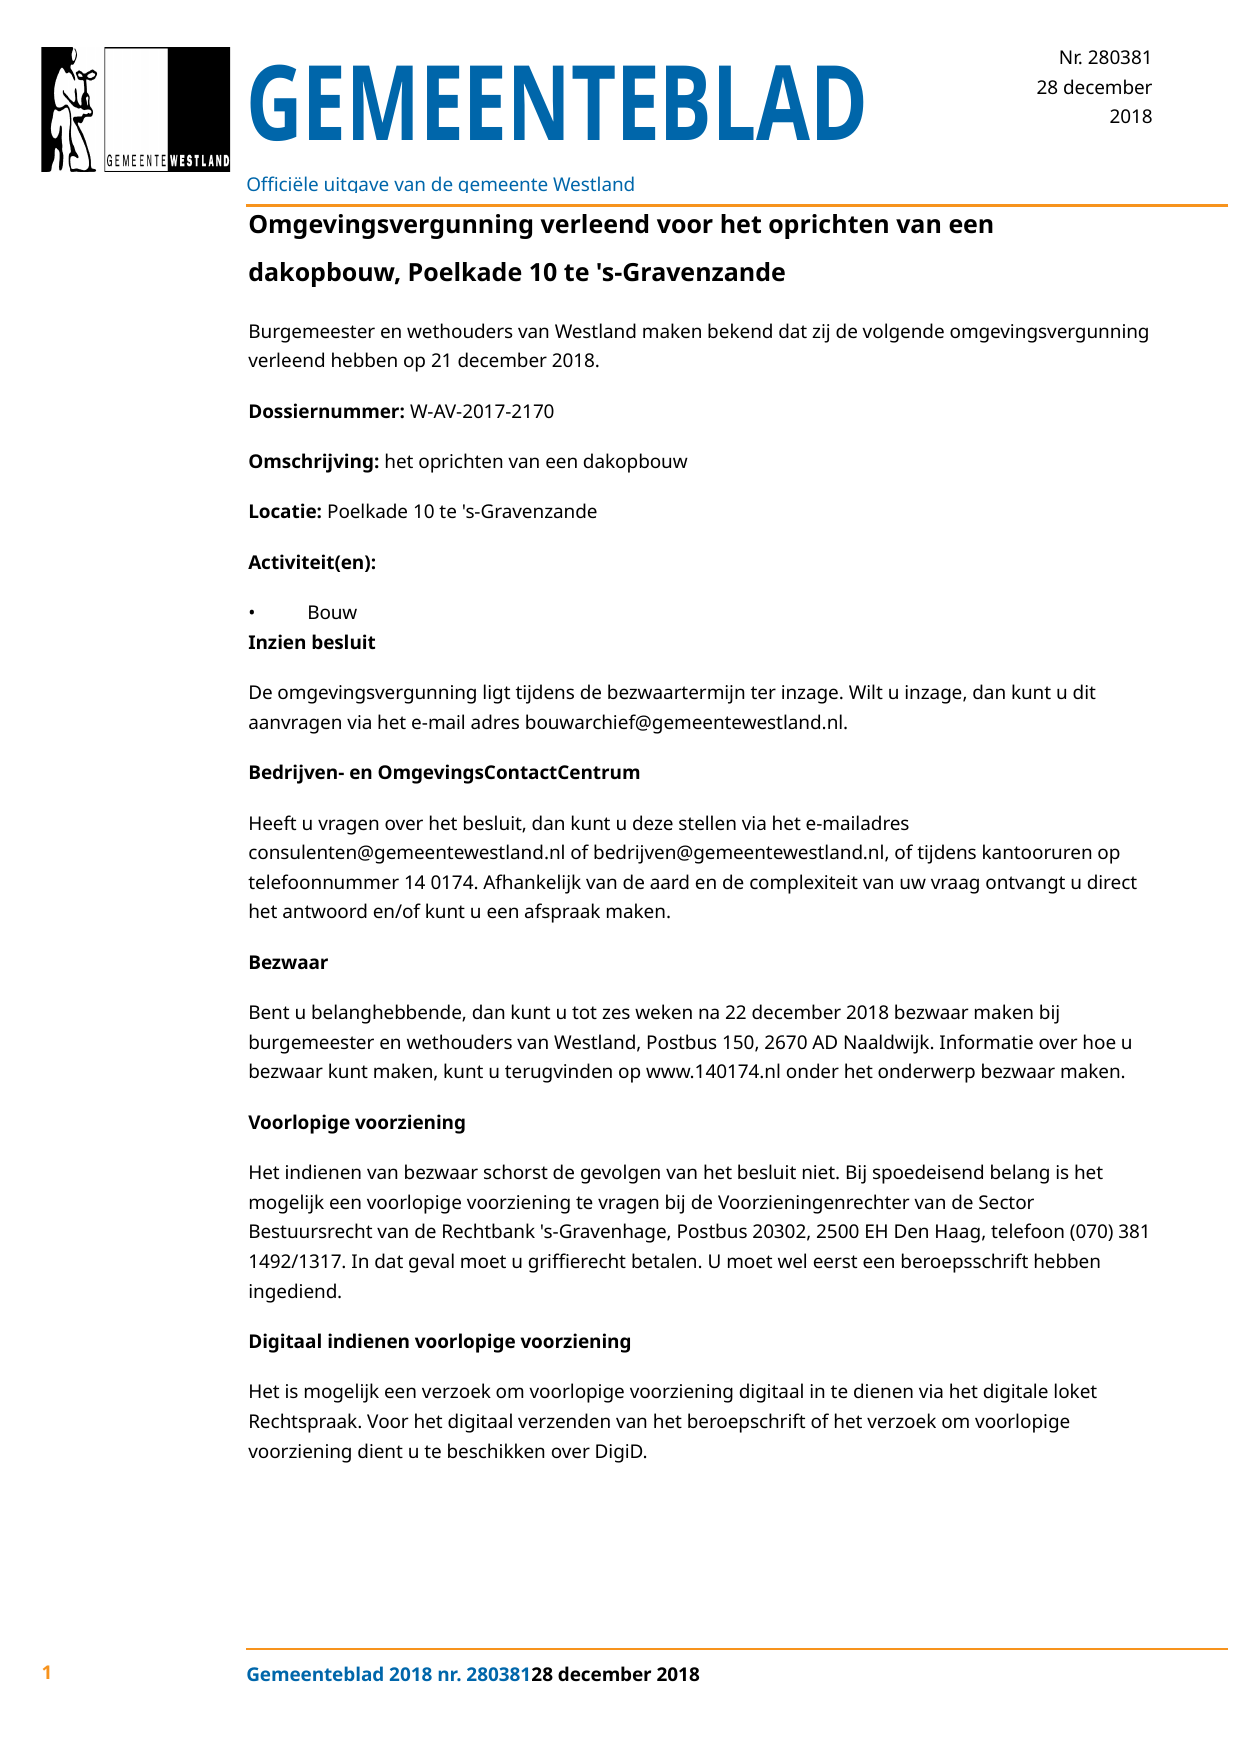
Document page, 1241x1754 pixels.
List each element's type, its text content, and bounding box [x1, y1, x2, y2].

text Inzien besluit [248, 629, 1152, 655]
text Burgemeester en wethouders van Westland maken bekend dat zij de volgende omgevingsvergunning verleend hebben op 21 december 2018. [248, 318, 1152, 373]
text Activiteit(en): [248, 549, 1152, 575]
picture [41, 47, 231, 172]
text Het indienen van bezwaar schorst de gevolgen van het besluit niet. Bij spoedeisend belang is het mogelijk een voorlopige voorziening te vragen bij de Voorzieningenrechter van de Sector Bestuursrecht van de Rechtbank 's-Gravenhage, Postbus 20302, 2500 EH Den Haag, telefoon (070) 381 1492/1317. In dat geval moet u griffierecht betalen. U moet wel eerst een beroepsschrift hebben ingediend. [248, 1159, 1152, 1304]
text Locatie: Poelkade 10 te 's-Gravenzande [248, 499, 1152, 524]
text Omgevingsvergunning verleend voor het oprichten van een dakopbouw, Poelkade 10 te 's-Gravenzande [248, 207, 1152, 288]
text Omschrijving: het oprichten van een dakopbouw [248, 448, 1152, 474]
text Het is mogelijk een verzoek om voorlopige voorziening digitaal in te dienen via het digitale loket Rechtspraak. Voor het digitaal verzenden van het beroepschrift of het verzoek om voorlopige voorziening dient u te beschikken over DigiD. [248, 1379, 1152, 1464]
text Bedrijven- en OmgevingsContactCentrum [248, 759, 1152, 785]
text Voorlopige voorziening [248, 1109, 1152, 1135]
text Dossiernummer: W-AV-2017-2170 [248, 398, 1152, 424]
text Heeft u vragen over het besluit, dan kunt u deze stellen via het e-mailadres consulenten@gemeentewestland.nl of bedrijven@gemeentewestland.nl, of tijdens kantooruren op telefoonnummer 14 0174. Afhankelijk van de aard en de complexiteit van uw vraag ontvangt u direct het antwoord en/of kunt u een afspraak maken. [248, 810, 1152, 924]
list Bouw [248, 599, 1152, 625]
text Bent u belanghebbende, dan kunt u tot zes weken na 22 december 2018 bezwaar maken bij burgemeester en wethouders van Westland, Postbus 150, 2670 AD Naaldwijk. Informatie over hoe u bezwaar kunt maken, kunt u terugvinden op www.140174.nl onder het onderwerp bezwaar maken. [248, 999, 1152, 1084]
text Bezwaar [248, 949, 1152, 975]
text De omgevingsvergunning ligt tijdens de bezwaartermijn ter inzage. Wilt u inzage, dan kunt u dit aanvragen via het e-mail adres bouwarchief@gemeentewestland.nl. [248, 679, 1152, 735]
text Digitaal indienen voorlopige voorziening [248, 1328, 1152, 1354]
